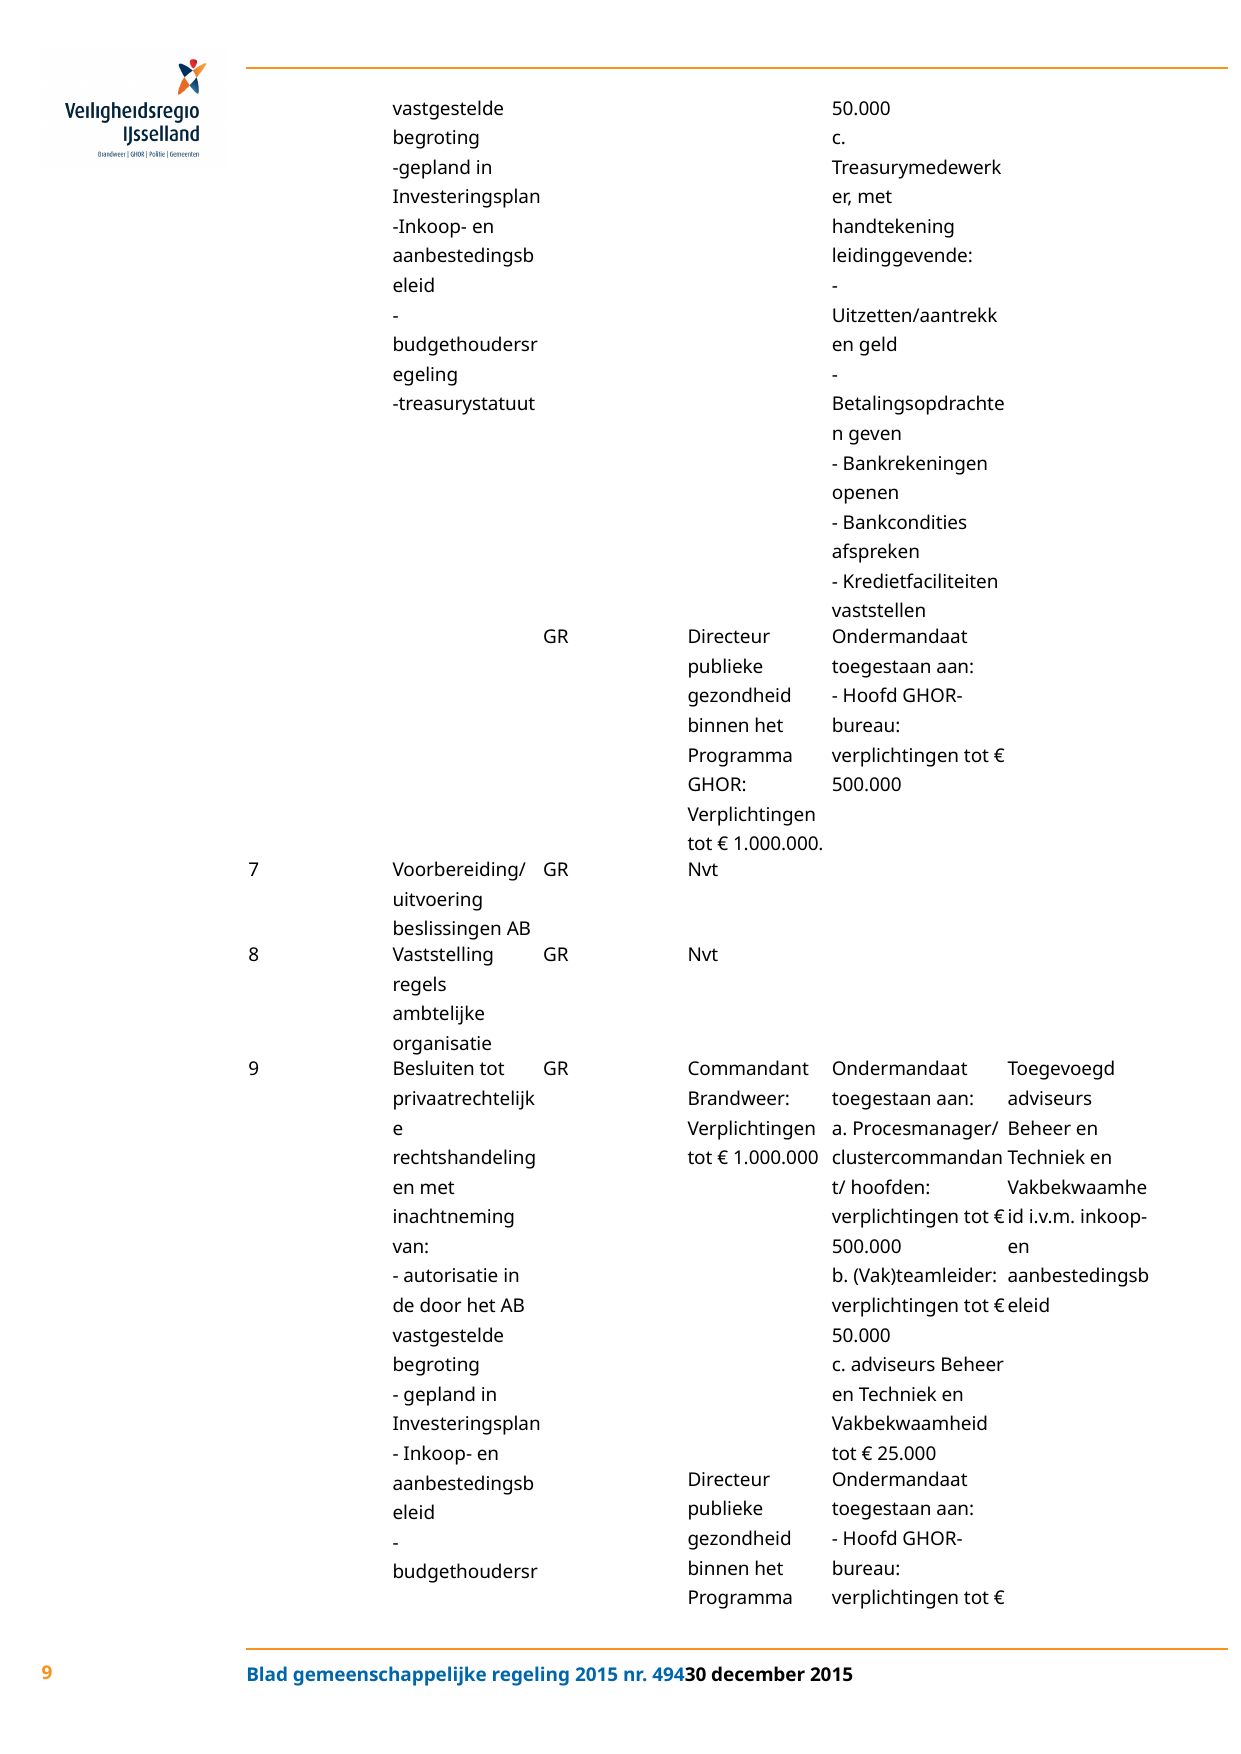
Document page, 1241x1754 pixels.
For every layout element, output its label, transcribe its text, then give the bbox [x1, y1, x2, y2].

table_cell GR [543, 624, 687, 856]
table_cell [543, 95, 687, 623]
table_cell vastgestelde begroting -gepland in Investeringsplan -Inkoop- en aanbestedingsbeleid -budgethoudersregeling -treasurystatuut [392, 95, 543, 623]
table_cell Nvt [687, 856, 832, 941]
table_cell Directeur publieke gezondheid binnen het Programma [687, 1466, 832, 1610]
table_cell [1007, 856, 1152, 941]
table_cell [1007, 941, 1152, 1056]
table_cell Vaststelling regels ambtelijke organisatie [392, 941, 543, 1056]
table_cell 9 [248, 1056, 392, 1610]
table_cell 7 [248, 856, 392, 941]
table_cell [832, 856, 1007, 941]
table_cell Ondermandaat toegestaan aan: a. Procesmanager/ clustercommandant/ hoofden: verplichtingen tot € 500.000 b. (Vak)teamleider: verplichtingen tot € 50.000 c. adviseurs Beheer en Techniek en Vakbekwaamheid tot € 25.000 [832, 1056, 1007, 1466]
table_cell Toegevoegd adviseurs Beheer en Techniek en Vakbekwaamheid i.v.m. inkoop- en aanbestedingsbeleid [1007, 1056, 1152, 1610]
table_cell Nvt [687, 941, 832, 1056]
table_cell 8 [248, 941, 392, 1056]
table_cell [1007, 624, 1152, 856]
table_cell Commandant Brandweer: Verplichtingen tot € 1.000.000 [687, 1056, 832, 1466]
table_cell [248, 624, 392, 856]
table_cell GR [543, 1056, 687, 1610]
table_cell Ondermandaat toegestaan aan: - Hoofd GHOR-bureau: verplichtingen tot € 500.000 [832, 624, 1007, 856]
table_cell GR [543, 941, 687, 1056]
table_cell [832, 941, 1007, 1056]
table_cell [1007, 95, 1152, 623]
table_cell Voorbereiding/uitvoering beslissingen AB [392, 856, 543, 941]
table_cell [687, 95, 832, 623]
picture [41, 47, 231, 172]
table_cell 50.000 c. Treasurymedewerker, met handtekening leidinggevende: - Uitzetten/aantrekken geld - Betalingsopdrachten geven - Bankrekeningen openen - Bankcondities afspreken - Kredietfaciliteiten vaststellen [832, 95, 1007, 623]
table_cell Besluiten tot privaatrechtelijke rechtshandelingen met inachtneming van: - autorisatie in de door het AB vastgestelde begroting - gepland in Investeringsplan - Inkoop- en aanbestedingsbeleid - budgethoudersr [392, 1056, 543, 1610]
table_cell Ondermandaat toegestaan aan: - Hoofd GHOR-bureau: verplichtingen tot € [832, 1466, 1007, 1610]
table_cell [248, 95, 392, 623]
table_cell [392, 624, 543, 856]
table_cell Directeur publieke gezondheid binnen het Programma GHOR: Verplichtingen tot € 1.000.000. [687, 624, 832, 856]
table_cell GR [543, 856, 687, 941]
